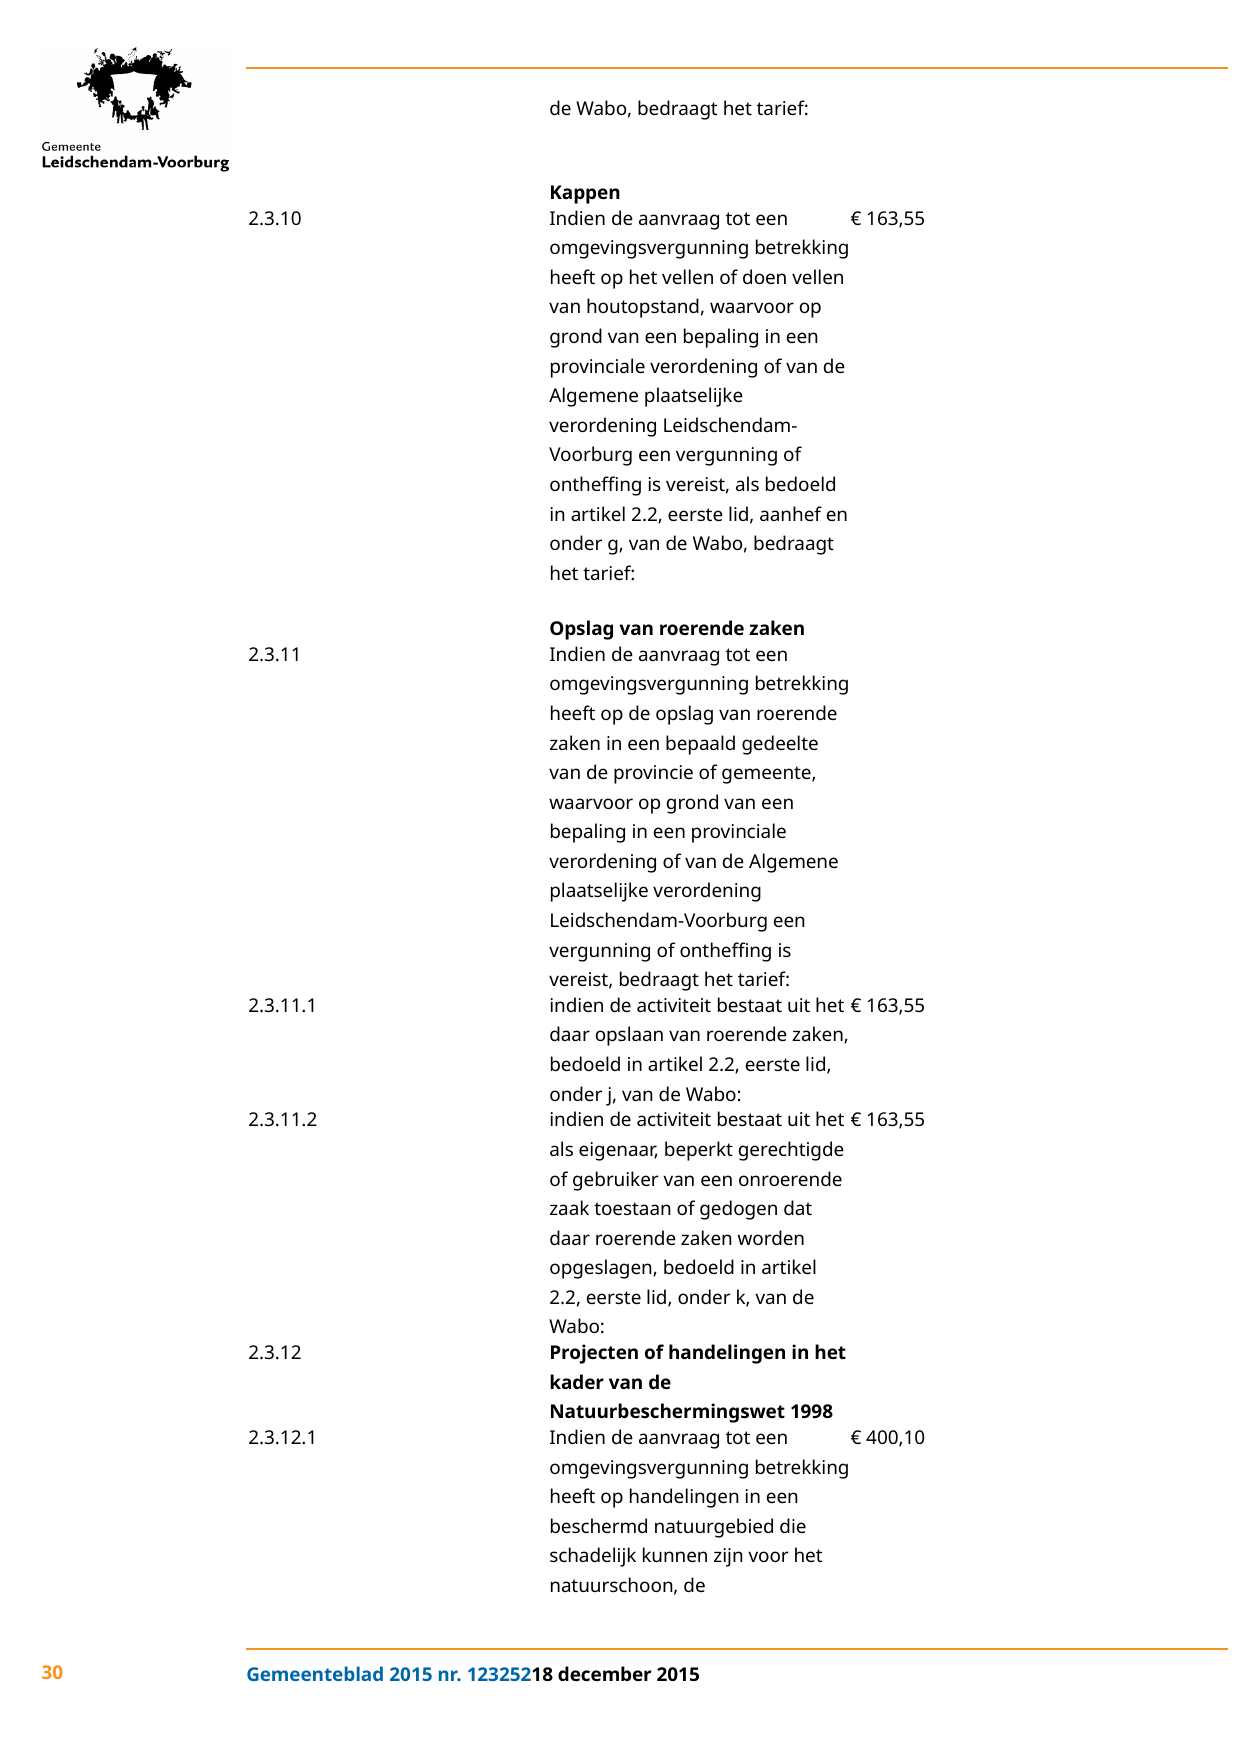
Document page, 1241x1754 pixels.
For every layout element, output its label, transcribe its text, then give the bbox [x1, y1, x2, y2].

table_cell [549, 121, 850, 146]
table_cell [248, 95, 549, 121]
table_cell de Wabo, bedraagt het tarief: [549, 95, 850, 121]
table_cell Indien de aanvraag tot een omgevingsvergunning betrekking heeft op het vellen of doen vellen van houtopstand, waarvoor op grond van een bepaling in een provinciale verordening of van de Algemene plaatselijke verordening Leidschendam-Voorburg een vergunning of ontheffing is vereist, als bedoeld in artikel 2.2, eerste lid, aanhef en onder g, van de Wabo, bedraagt het tarief: [549, 205, 850, 586]
table_cell Opslag van roerende zaken [549, 586, 850, 641]
table_cell [850, 641, 1152, 992]
table_header [850, 179, 1152, 205]
table_cell indien de activiteit bestaat uit het als eigenaar, beperkt gerechtigde of gebruiker van een onroerende zaak toestaan of gedogen dat daar roerende zaken worden opgeslagen, bedoeld in artikel 2.2, eerste lid, onder k, van de Wabo: [549, 1107, 850, 1339]
table_cell 2.3.12 [248, 1339, 549, 1424]
table_cell Indien de aanvraag tot een omgevingsvergunning betrekking heeft op handelingen in een beschermd natuurgebied die schadelijk kunnen zijn voor het natuurschoon, de [549, 1424, 850, 1598]
table_cell indien de activiteit bestaat uit het daar opslaan van roerende zaken, bedoeld in artikel 2.2, eerste lid, onder j, van de Wabo: [549, 992, 850, 1107]
picture [41, 47, 231, 172]
table_cell [248, 586, 549, 641]
table_cell [850, 1339, 1152, 1424]
table_cell 2.3.11.2 [248, 1107, 549, 1339]
table_cell 2.3.11.1 [248, 992, 549, 1107]
table_cell 2.3.10 [248, 205, 549, 586]
table_cell Projecten of handelingen in het kader van de Natuurbeschermingswet 1998 [549, 1339, 850, 1424]
table_cell € 400,10 [850, 1424, 1152, 1598]
table_cell € 163,55 [850, 992, 1152, 1107]
table_cell € 163,55 [850, 1107, 1152, 1339]
table_cell € 163,55 [850, 205, 1152, 586]
table_cell [850, 121, 1152, 146]
table_cell 2.3.12.1 [248, 1424, 549, 1598]
table_cell Indien de aanvraag tot een omgevingsvergunning betrekking heeft op de opslag van roerende zaken in een bepaald gedeelte van de provincie of gemeente, waarvoor op grond van een bepaling in een provinciale verordening of van de Algemene plaatselijke verordening Leidschendam-Voorburg een vergunning of ontheffing is vereist, bedraagt het tarief: [549, 641, 850, 992]
table_header Kappen [549, 179, 850, 205]
table_cell [850, 95, 1152, 121]
table_cell [850, 586, 1152, 641]
table_cell [248, 121, 549, 146]
table_header [248, 179, 549, 205]
table_cell 2.3.11 [248, 641, 549, 992]
